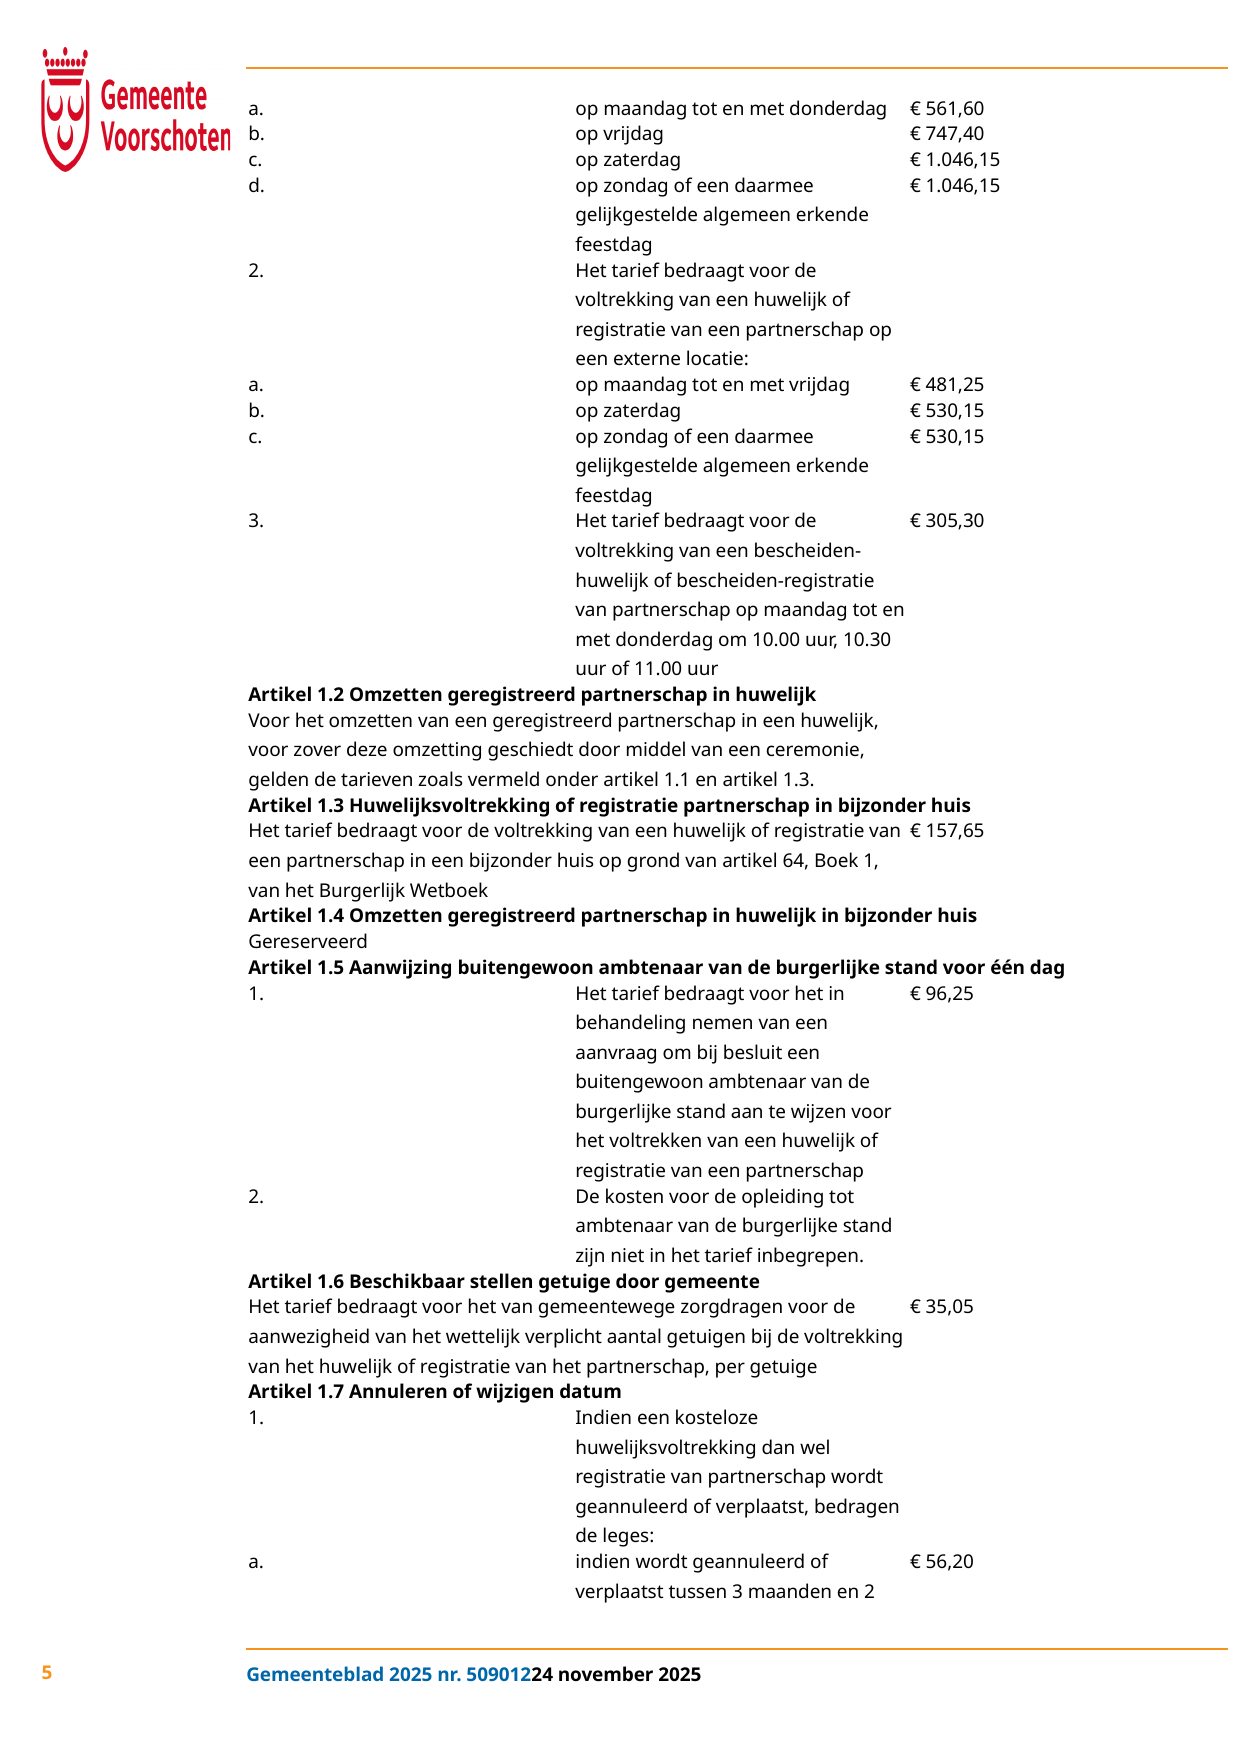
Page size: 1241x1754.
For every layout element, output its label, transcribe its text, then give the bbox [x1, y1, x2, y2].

table_cell b. [248, 121, 575, 146]
table_cell € 1.046,15 [910, 146, 1152, 172]
table_cell Artikel 1.2 Omzetten geregistreerd partnerschap in huwelijk [248, 681, 1152, 707]
table_cell Het tarief bedraagt voor de voltrekking van een huwelijk of registratie van een partnerschap op een externe locatie: [575, 257, 910, 371]
table_cell € 747,40 [910, 121, 1152, 146]
table_cell Voor het omzetten van een geregistreerd partnerschap in een huwelijk, voor zover deze omzetting geschiedt door middel van een ceremonie, gelden de tarieven zoals vermeld onder artikel 1.1 en artikel 1.3. [248, 707, 910, 792]
table_cell op maandag tot en met vrijdag [575, 371, 910, 397]
table_cell De kosten voor de opleiding tot ambtenaar van de burgerlijke stand zijn niet in het tarief inbegrepen. [575, 1183, 910, 1268]
table_cell € 305,30 [910, 508, 1152, 681]
table_cell € 96,25 [910, 980, 1152, 1183]
table_cell d. [248, 172, 575, 257]
table_cell op zaterdag [575, 146, 910, 172]
table_cell Het tarief bedraagt voor het van gemeentewege zorgdragen voor de aanwezigheid van het wettelijk verplicht aantal getuigen bij de voltrekking van het huwelijk of registratie van het partnerschap, per getuige [248, 1294, 910, 1378]
table_cell Het tarief bedraagt voor het in behandeling nemen van een aanvraag om bij besluit een buitengewoon ambtenaar van de burgerlijke stand aan te wijzen voor het voltrekken van een huwelijk of registratie van een partnerschap [575, 980, 910, 1183]
table_cell 3. [248, 508, 575, 681]
table_cell [910, 1404, 1152, 1548]
table_cell € 530,15 [910, 423, 1152, 508]
table_cell indien wordt geannuleerd of verplaatst tussen 3 maanden en 2 [575, 1548, 910, 1604]
table_cell a. [248, 371, 575, 397]
table_cell Artikel 1.6 Beschikbaar stellen getuige door gemeente [248, 1268, 1152, 1294]
table_cell Artikel 1.7 Annuleren of wijzigen datum [248, 1379, 1152, 1404]
table_cell op vrijdag [575, 121, 910, 146]
table_cell op zondag of een daarmee gelijkgestelde algemeen erkende feestdag [575, 423, 910, 508]
table_cell c. [248, 423, 575, 508]
table_cell Gereserveerd [248, 928, 910, 954]
picture [41, 47, 231, 172]
table_cell 1. [248, 980, 575, 1183]
table_cell Het tarief bedraagt voor de voltrekking van een huwelijk of registratie van een partnerschap in een bijzonder huis op grond van artikel 64, Boek 1, van het Burgerlijk Wetboek [248, 818, 910, 903]
table_cell Indien een kosteloze huwelijksvoltrekking dan wel registratie van partnerschap wordt geannuleerd of verplaatst, bedragen de leges: [575, 1404, 910, 1548]
table_cell c. [248, 146, 575, 172]
table_cell [910, 1183, 1152, 1268]
table_cell Het tarief bedraagt voor de voltrekking van een bescheiden-huwelijk of bescheiden-registratie van partnerschap op maandag tot en met donderdag om 10.00 uur, 10.30 uur of 11.00 uur [575, 508, 910, 681]
table_cell [910, 257, 1152, 371]
table_cell 2. [248, 257, 575, 371]
table_cell a. [248, 95, 575, 121]
table_cell € 1.046,15 [910, 172, 1152, 257]
table_cell € 56,20 [910, 1548, 1152, 1604]
table_cell € 530,15 [910, 397, 1152, 423]
table_cell 1. [248, 1404, 575, 1548]
table_cell € 35,05 [910, 1294, 1152, 1378]
table_cell a. [248, 1548, 575, 1604]
table_cell € 157,65 [910, 818, 1152, 903]
table_cell € 561,60 [910, 95, 1152, 121]
table_cell [910, 928, 1152, 954]
table_cell 2. [248, 1183, 575, 1268]
table_cell [910, 707, 1152, 792]
table_cell Artikel 1.4 Omzetten geregistreerd partnerschap in huwelijk in bijzonder huis [248, 903, 1152, 928]
table_cell b. [248, 397, 575, 423]
table_cell Artikel 1.5 Aanwijzing buitengewoon ambtenaar van de burgerlijke stand voor één dag [248, 954, 1152, 980]
table_cell op zondag of een daarmee gelijkgestelde algemeen erkende feestdag [575, 172, 910, 257]
table_cell € 481,25 [910, 371, 1152, 397]
table_cell Artikel 1.3 Huwelijksvoltrekking of registratie partnerschap in bijzonder huis [248, 792, 1152, 818]
table_cell op maandag tot en met donderdag [575, 95, 910, 121]
table_cell op zaterdag [575, 397, 910, 423]
